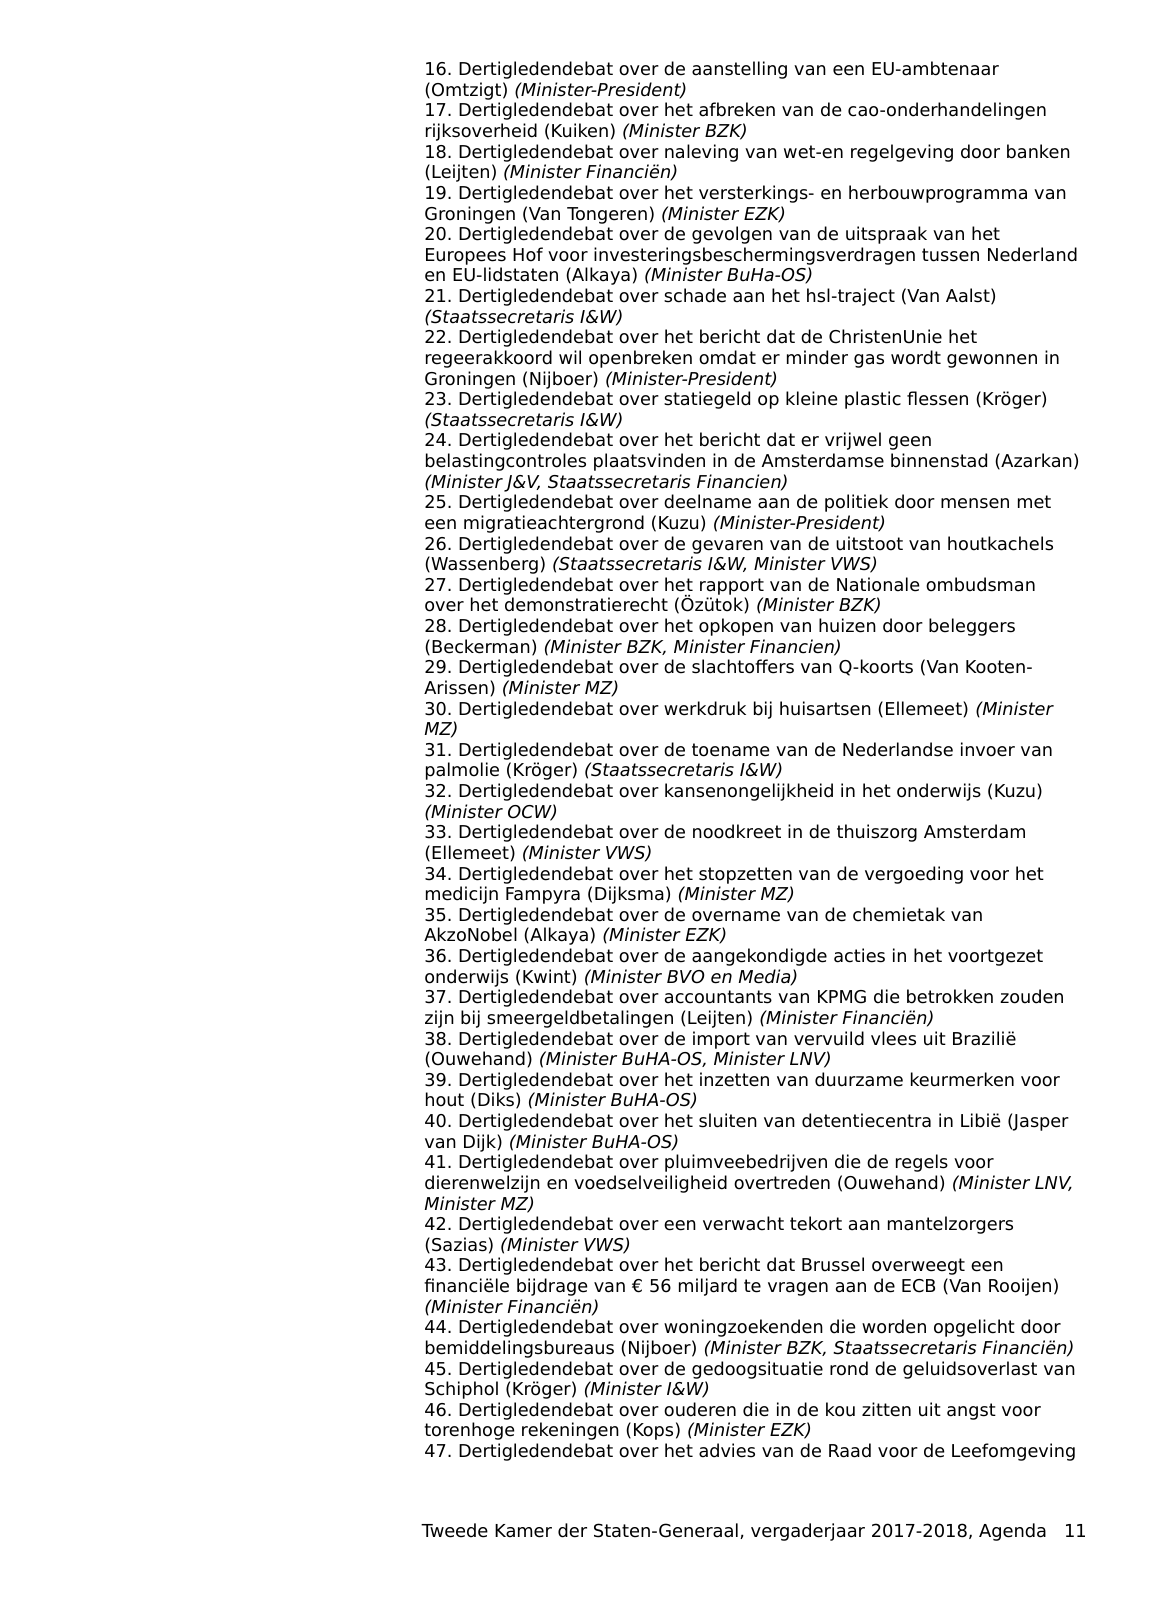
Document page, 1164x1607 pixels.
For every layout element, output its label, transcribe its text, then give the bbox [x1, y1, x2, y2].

table_cell 46. Dertigledendebat over ouderen die in de kou zitten uit angst voor torenhoge rekeningen (Kops) (Minister EZK) [418, 1400, 1087, 1441]
table_cell [77, 1070, 401, 1111]
table_cell [77, 1214, 401, 1255]
table_cell [401, 987, 418, 1028]
table_cell [401, 616, 418, 657]
table_cell 35. Dertigledendebat over de overname van de chemietak van AkzoNobel (Alkaya) (Minister EZK) [418, 905, 1087, 946]
table_cell [77, 327, 401, 389]
table_cell [401, 1214, 418, 1255]
table_cell 34. Dertigledendebat over het stopzetten van de vergoeding voor het medicijn Fampyra (Dijksma) (Minister MZ) [418, 864, 1087, 905]
table_cell 27. Dertigledendebat over het rapport van de Nationale ombudsman over het demonstratierecht (Özütok) (Minister BZK) [418, 575, 1087, 616]
table_cell [401, 492, 418, 533]
table_cell 28. Dertigledendebat over het opkopen van huizen door beleggers (Beckerman) (Minister BZK, Minister Financien) [418, 616, 1087, 657]
table_cell [77, 1441, 401, 1462]
table_cell 16. Dertigledendebat over de aanstelling van een EU-ambtenaar (Omtzigt) (Minister-President) [418, 59, 1087, 100]
table_cell 29. Dertigledendebat over de slachtoffers van Q-koorts (Van Kooten-Arissen) (Minister MZ) [418, 657, 1087, 698]
table_cell [401, 575, 418, 616]
table_cell 25. Dertigledendebat over deelname aan de politiek door mensen met een migratieachtergrond (Kuzu) (Minister-President) [418, 492, 1087, 533]
table_cell [401, 59, 418, 100]
table_cell [77, 492, 401, 533]
table_cell [77, 575, 401, 616]
table_cell [77, 864, 401, 905]
table_cell [77, 699, 401, 740]
table_cell 20. Dertigledendebat over de gevolgen van de uitspraak van het Europees Hof voor investeringsbeschermingsverdragen tussen Nederland en EU-lidstaten (Alkaya) (Minister BuHa-OS) [418, 224, 1087, 286]
table_cell [77, 822, 401, 863]
table_cell [401, 946, 418, 987]
table_cell [401, 1152, 418, 1214]
table_cell [401, 657, 418, 698]
table_cell [401, 430, 418, 492]
table_cell [401, 224, 418, 286]
table_cell 38. Dertigledendebat over de import van vervuild vlees uit Brazilië (Ouwehand) (Minister BuHA-OS, Minister LNV) [418, 1029, 1087, 1070]
table_cell 36. Dertigledendebat over de aangekondigde acties in het voortgezet onderwijs (Kwint) (Minister BVO en Media) [418, 946, 1087, 987]
table_cell 43. Dertigledendebat over het bericht dat Brussel overweegt een financiële bijdrage van € 56 miljard te vragen aan de ECB (Van Rooijen) (Minister Financiën) [418, 1255, 1087, 1317]
table_cell [401, 534, 418, 575]
table_cell 33. Dertigledendebat over de noodkreet in de thuiszorg Amsterdam (Ellemeet) (Minister VWS) [418, 822, 1087, 863]
table_cell 32. Dertigledendebat over kansenongelijkheid in het onderwijs (Kuzu) (Minister OCW) [418, 781, 1087, 822]
table_cell 17. Dertigledendebat over het afbreken van de cao-onderhandelingen rijksoverheid (Kuiken) (Minister BZK) [418, 100, 1087, 142]
table_cell [77, 987, 401, 1028]
table_cell 44. Dertigledendebat over woningzoekenden die worden opgelicht door bemiddelingsbureaus (Nijboer) (Minister BZK, Staatssecretaris Financiën) [418, 1317, 1087, 1358]
table_cell [77, 100, 401, 142]
table_cell [401, 183, 418, 224]
table_cell [77, 1359, 401, 1400]
table_cell 24. Dertigledendebat over het bericht dat er vrijwel geen belastingcontroles plaatsvinden in de Amsterdamse binnenstad (Azarkan) (Minister J&V, Staatssecretaris Financien) [418, 430, 1087, 492]
table_cell 19. Dertigledendebat over het versterkings- en herbouwprogramma van Groningen (Van Tongeren) (Minister EZK) [418, 183, 1087, 224]
table_cell [401, 100, 418, 142]
table_cell [77, 740, 401, 781]
table_cell 41. Dertigledendebat over pluimveebedrijven die de regels voor dierenwelzijn en voedselveiligheid overtreden (Ouwehand) (Minister LNV, Minister MZ) [418, 1152, 1087, 1214]
table_cell 21. Dertigledendebat over schade aan het hsl-traject (Van Aalst) (Staatssecretaris I&W) [418, 286, 1087, 327]
table_cell [401, 740, 418, 781]
table_cell [401, 822, 418, 863]
table_cell [401, 1400, 418, 1441]
table_cell [77, 905, 401, 946]
table_cell [77, 430, 401, 492]
table_cell [401, 864, 418, 905]
table_cell 31. Dertigledendebat over de toename van de Nederlandse invoer van palmolie (Kröger) (Staatssecretaris I&W) [418, 740, 1087, 781]
table_cell [401, 1359, 418, 1400]
table_cell [401, 1441, 418, 1462]
table_cell 23. Dertigledendebat over statiegeld op kleine plastic flessen (Kröger) (Staatssecretaris I&W) [418, 389, 1087, 430]
table_cell [401, 1255, 418, 1317]
table_cell 40. Dertigledendebat over het sluiten van detentiecentra in Libië (Jasper van Dijk) (Minister BuHA-OS) [418, 1111, 1087, 1152]
table_cell [77, 781, 401, 822]
table_cell [77, 1111, 401, 1152]
table_cell [401, 699, 418, 740]
table_cell 18. Dertigledendebat over naleving van wet-en regelgeving door banken (Leijten) (Minister Financiën) [418, 142, 1087, 183]
table_cell 37. Dertigledendebat over accountants van KPMG die betrokken zouden zijn bij smeergeldbetalingen (Leijten) (Minister Financiën) [418, 987, 1087, 1028]
table_cell 45. Dertigledendebat over de gedoogsituatie rond de geluidsoverlast van Schiphol (Kröger) (Minister I&W) [418, 1359, 1087, 1400]
table_cell 42. Dertigledendebat over een verwacht tekort aan mantelzorgers (Sazias) (Minister VWS) [418, 1214, 1087, 1255]
table_cell [77, 1400, 401, 1441]
table_cell [77, 657, 401, 698]
table_cell [77, 1029, 401, 1070]
table_cell [401, 1070, 418, 1111]
table_cell [77, 1317, 401, 1358]
table_cell [77, 616, 401, 657]
table_cell [77, 59, 401, 100]
table_cell [77, 1152, 401, 1214]
table_cell [77, 1255, 401, 1317]
table_cell 30. Dertigledendebat over werkdruk bij huisartsen (Ellemeet) (Minister MZ) [418, 699, 1087, 740]
table_cell [401, 142, 418, 183]
table_cell [401, 1111, 418, 1152]
table_cell [401, 1317, 418, 1358]
table_cell [77, 286, 401, 327]
table_cell [401, 1029, 418, 1070]
table_cell [401, 905, 418, 946]
table_cell [401, 781, 418, 822]
table_cell [77, 534, 401, 575]
table_cell 39. Dertigledendebat over het inzetten van duurzame keurmerken voor hout (Diks) (Minister BuHA-OS) [418, 1070, 1087, 1111]
table_cell 22. Dertigledendebat over het bericht dat de ChristenUnie het regeerakkoord wil openbreken omdat er minder gas wordt gewonnen in Groningen (Nijboer) (Minister-President) [418, 327, 1087, 389]
table_cell 47. Dertigledendebat over het advies van de Raad voor de Leefomgeving [418, 1441, 1087, 1462]
table_cell 26. Dertigledendebat over de gevaren van de uitstoot van houtkachels (Wassenberg) (Staatssecretaris I&W, Minister VWS) [418, 534, 1087, 575]
table_cell [401, 389, 418, 430]
table_cell [401, 327, 418, 389]
table_cell [77, 946, 401, 987]
table_cell [77, 224, 401, 286]
table_cell [77, 389, 401, 430]
table_cell [77, 142, 401, 183]
table_cell [401, 286, 418, 327]
table_cell [77, 183, 401, 224]
